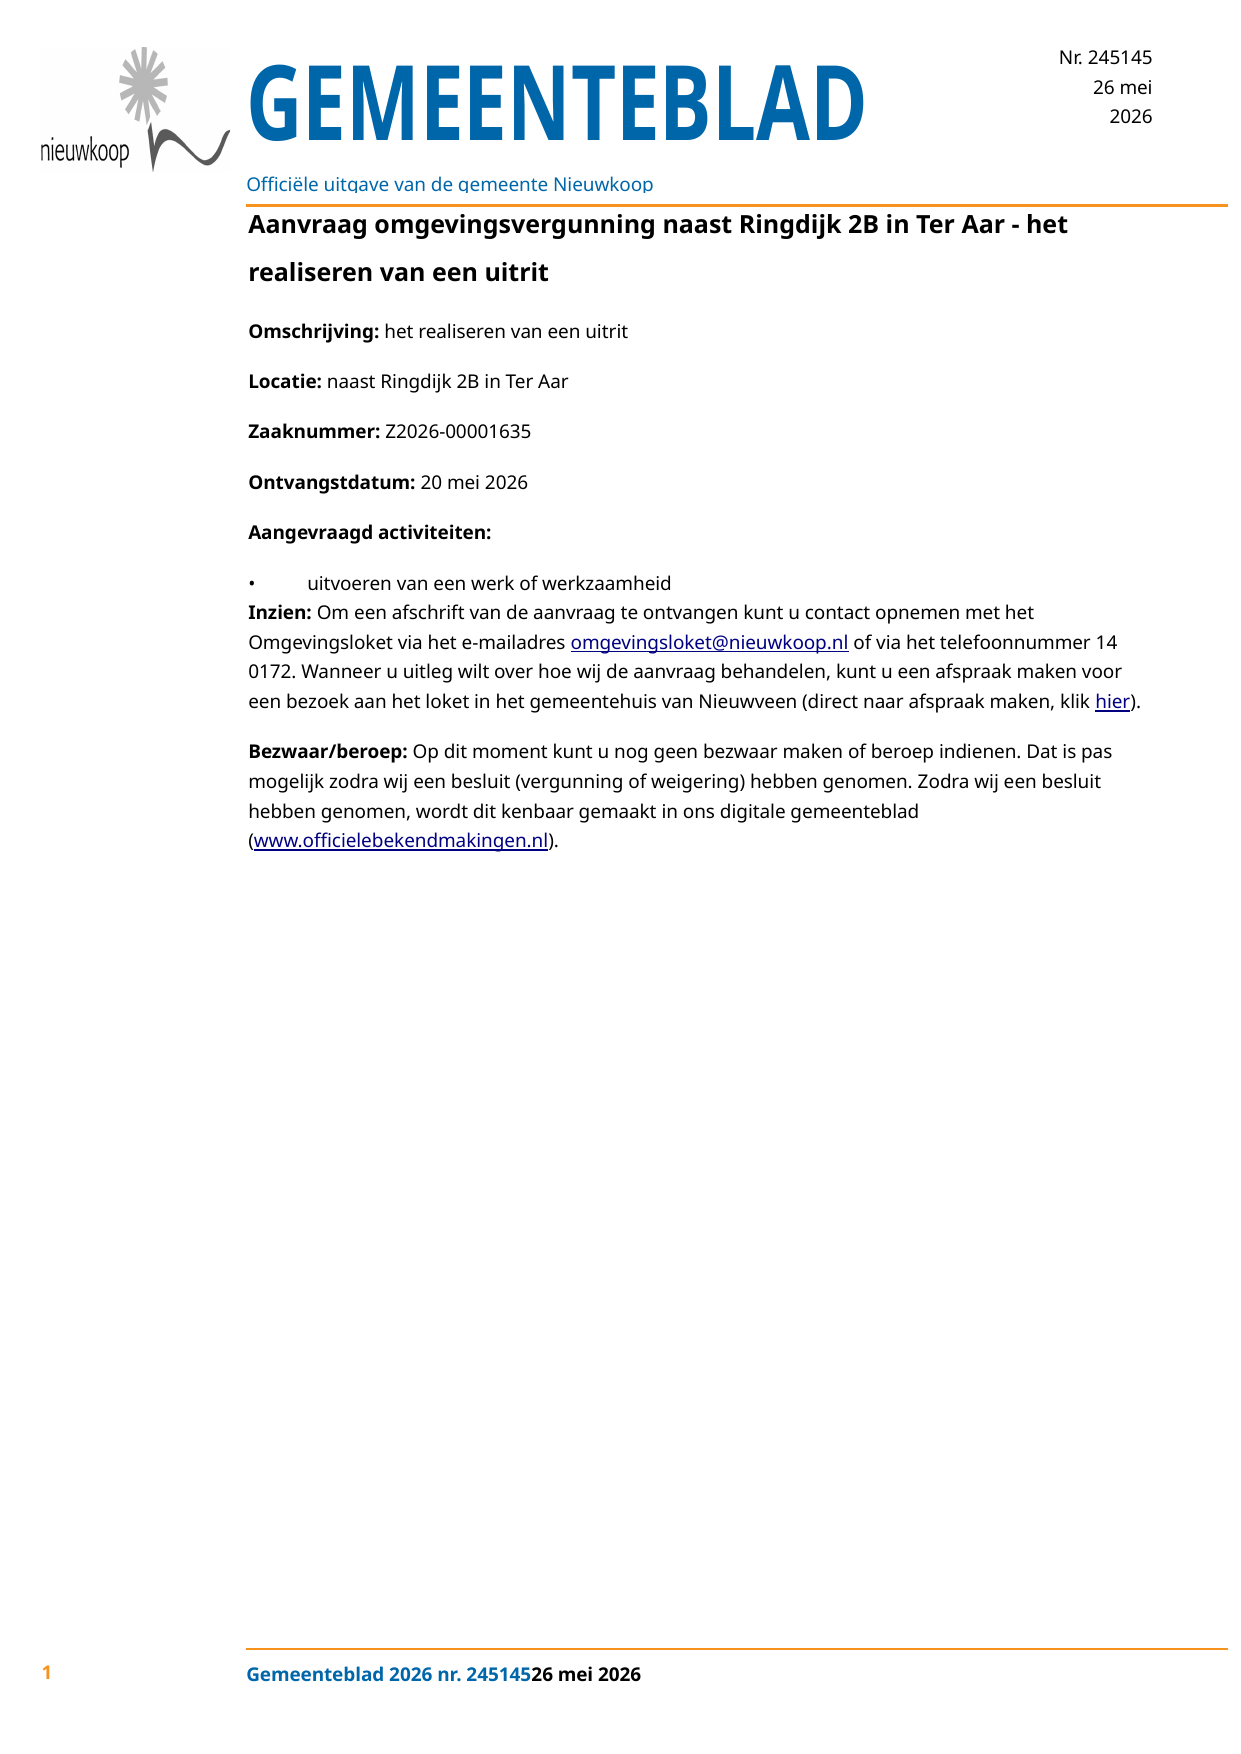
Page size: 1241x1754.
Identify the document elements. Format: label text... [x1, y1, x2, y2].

text Omschrijving: het realiseren van een uitrit [248, 318, 1152, 344]
picture [41, 47, 231, 172]
text Aanvraag omgevingsvergunning naast Ringdijk 2B in Ter Aar - het realiseren van een uitrit [248, 207, 1152, 288]
list uitvoeren van een werk of werkzaamheid [248, 570, 1152, 596]
text Bezwaar/beroep: Op dit moment kunt u nog geen bezwaar maken of beroep indienen. Dat is pas mogelijk zodra wij een besluit (vergunning of weigering) hebben genomen. Zodra wij een besluit hebben genomen, wordt dit kenbaar gemaakt in ons digitale gemeenteblad (www.officielebekendmakingen.nl). [248, 739, 1152, 853]
text Zaaknummer: Z2026-00001635 [248, 419, 1152, 444]
text Inzien: Om een afschrift van de aanvraag te ontvangen kunt u contact opnemen met het Omgevingsloket via het e-mailadres omgevingsloket@nieuwkoop.nl of via het telefoonnummer 14 0172. Wanneer u uitleg wilt over hoe wij de aanvraag behandelen, kunt u een afspraak maken voor een bezoek aan het loket in het gemeentehuis van Nieuwveen (direct naar afspraak maken, klik hier). [248, 599, 1152, 714]
text Locatie: naast Ringdijk 2B in Ter Aar [248, 368, 1152, 394]
text Ontvangstdatum: 20 mei 2026 [248, 469, 1152, 495]
text Aangevraagd activiteiten: [248, 519, 1152, 545]
